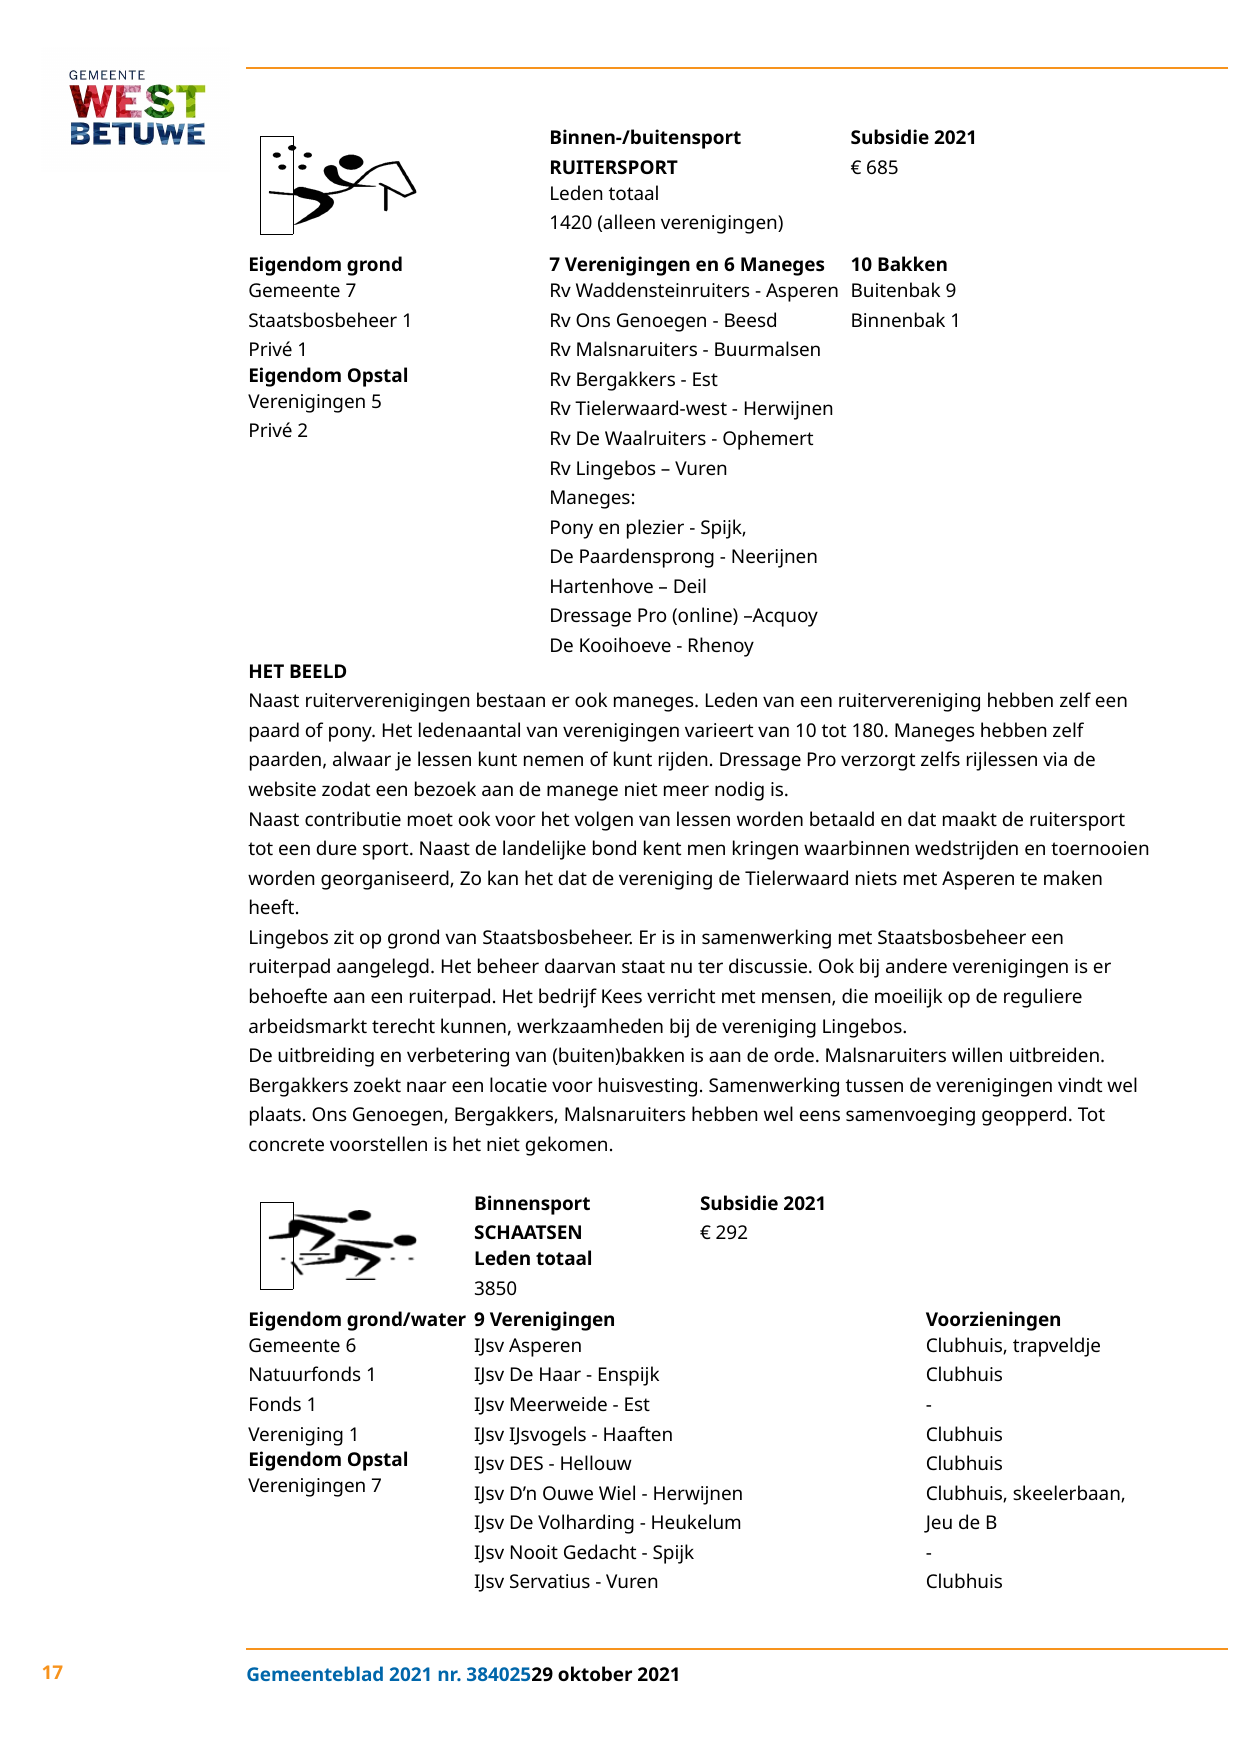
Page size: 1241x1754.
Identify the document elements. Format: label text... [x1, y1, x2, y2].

table_header Binnen-/buitensport RUITERSPORT [549, 125, 850, 180]
table_header Binnensport SCHAATSEN [474, 1190, 700, 1245]
table_cell 10 Bakken [850, 251, 1152, 277]
table_cell Clubhuis, trapveldje Clubhuis - Clubhuis Clubhuis Clubhuis, skeelerbaan, Jeu de B - Clubhuis [926, 1332, 1152, 1594]
table_cell Gemeente 7 Staatsbosbeheer 1 Privé 1 [248, 277, 549, 362]
picture [41, 47, 231, 172]
picture [268, 145, 417, 225]
table_header Subsidie 2021 € 685 [850, 125, 1152, 180]
picture [268, 1210, 417, 1280]
table_cell Leden totaal 3850 [474, 1245, 700, 1306]
table_cell IJsv Asperen IJsv De Haar - Enspijk IJsv Meerweide - Est IJsv IJsvogels - Haaften IJsv DES - Hellouw IJsv D’n Ouwe Wiel - Herwijnen IJsv De Volharding - Heukelum IJsv Nooit Gedacht - Spijk IJsv Servatius - Vuren [474, 1332, 926, 1594]
table_cell Eigendom Opstal [248, 362, 549, 388]
table_cell Verenigingen 7 [248, 1472, 474, 1594]
table_cell [850, 180, 1152, 251]
table_cell Gemeente 6 Natuurfonds 1 Fonds 1 Vereniging 1 [248, 1332, 474, 1446]
table_header [248, 125, 549, 251]
table_header Subsidie 2021 € 292 [700, 1190, 1152, 1245]
table_cell 9 Verenigingen [474, 1306, 926, 1332]
table_header [248, 1190, 474, 1306]
table_cell Buitenbak 9 Binnenbak 1 [850, 277, 1152, 658]
table_cell [700, 1245, 1152, 1306]
table_cell 7 Verenigingen en 6 Maneges [549, 251, 850, 277]
table_cell Leden totaal 1420 (alleen verenigingen) [549, 180, 850, 251]
table_cell Voorzieningen [926, 1306, 1152, 1332]
table_cell HET BEELD Naast ruiterverenigingen bestaan er ook maneges. Leden van een ruitervereniging hebben zelf een paard of pony. Het ledenaantal van verenigingen varieert van 10 tot 180. Maneges hebben zelf paarden, alwaar je lessen kunt nemen of kunt rijden. Dressage Pro verzorgt zelfs rijlessen via de website zodat een bezoek aan de manege niet meer nodig is. Naast contributie moet ook voor het volgen van lessen worden betaald en dat maakt de ruitersport tot een dure sport. Naast de landelijke bond kent men kringen waarbinnen wedstrijden en toernooien worden georganiseerd, Zo kan het dat de vereniging de Tielerwaard niets met Asperen te maken heeft. Lingebos zit op grond van Staatsbosbeheer. Er is in samenwerking met Staatsbosbeheer een ruiterpad aangelegd. Het beheer daarvan staat nu ter discussie. Ook bij andere verenigingen is er behoefte aan een ruiterpad. Het bedrijf Kees verricht met mensen, die moeilijk op de reguliere arbeidsmarkt terecht kunnen, werkzaamheden bij de vereniging Lingebos. De uitbreiding en verbetering van (buiten)bakken is aan de orde. Malsnaruiters willen uitbreiden. Bergakkers zoekt naar een locatie voor huisvesting. Samenwerking tussen de verenigingen vindt wel plaats. Ons Genoegen, Bergakkers, Malsnaruiters hebben wel eens samenvoeging geopperd. Tot concrete voorstellen is het niet gekomen. [248, 658, 1152, 1157]
table_cell Eigendom grond/water [248, 1306, 474, 1332]
table_cell Verenigingen 5 Privé 2 [248, 388, 549, 658]
table_cell Rv Waddensteinruiters - Asperen Rv Ons Genoegen - Beesd Rv Malsnaruiters - Buurmalsen Rv Bergakkers - Est Rv Tielerwaard-west - Herwijnen Rv De Waalruiters - Ophemert Rv Lingebos – Vuren Maneges: Pony en plezier - Spijk, De Paardensprong - Neerijnen Hartenhove – Deil Dressage Pro (online) –Acquoy De Kooihoeve - Rhenoy [549, 277, 850, 658]
table_cell Eigendom Opstal [248, 1446, 474, 1472]
table_cell Eigendom grond [248, 251, 549, 277]
